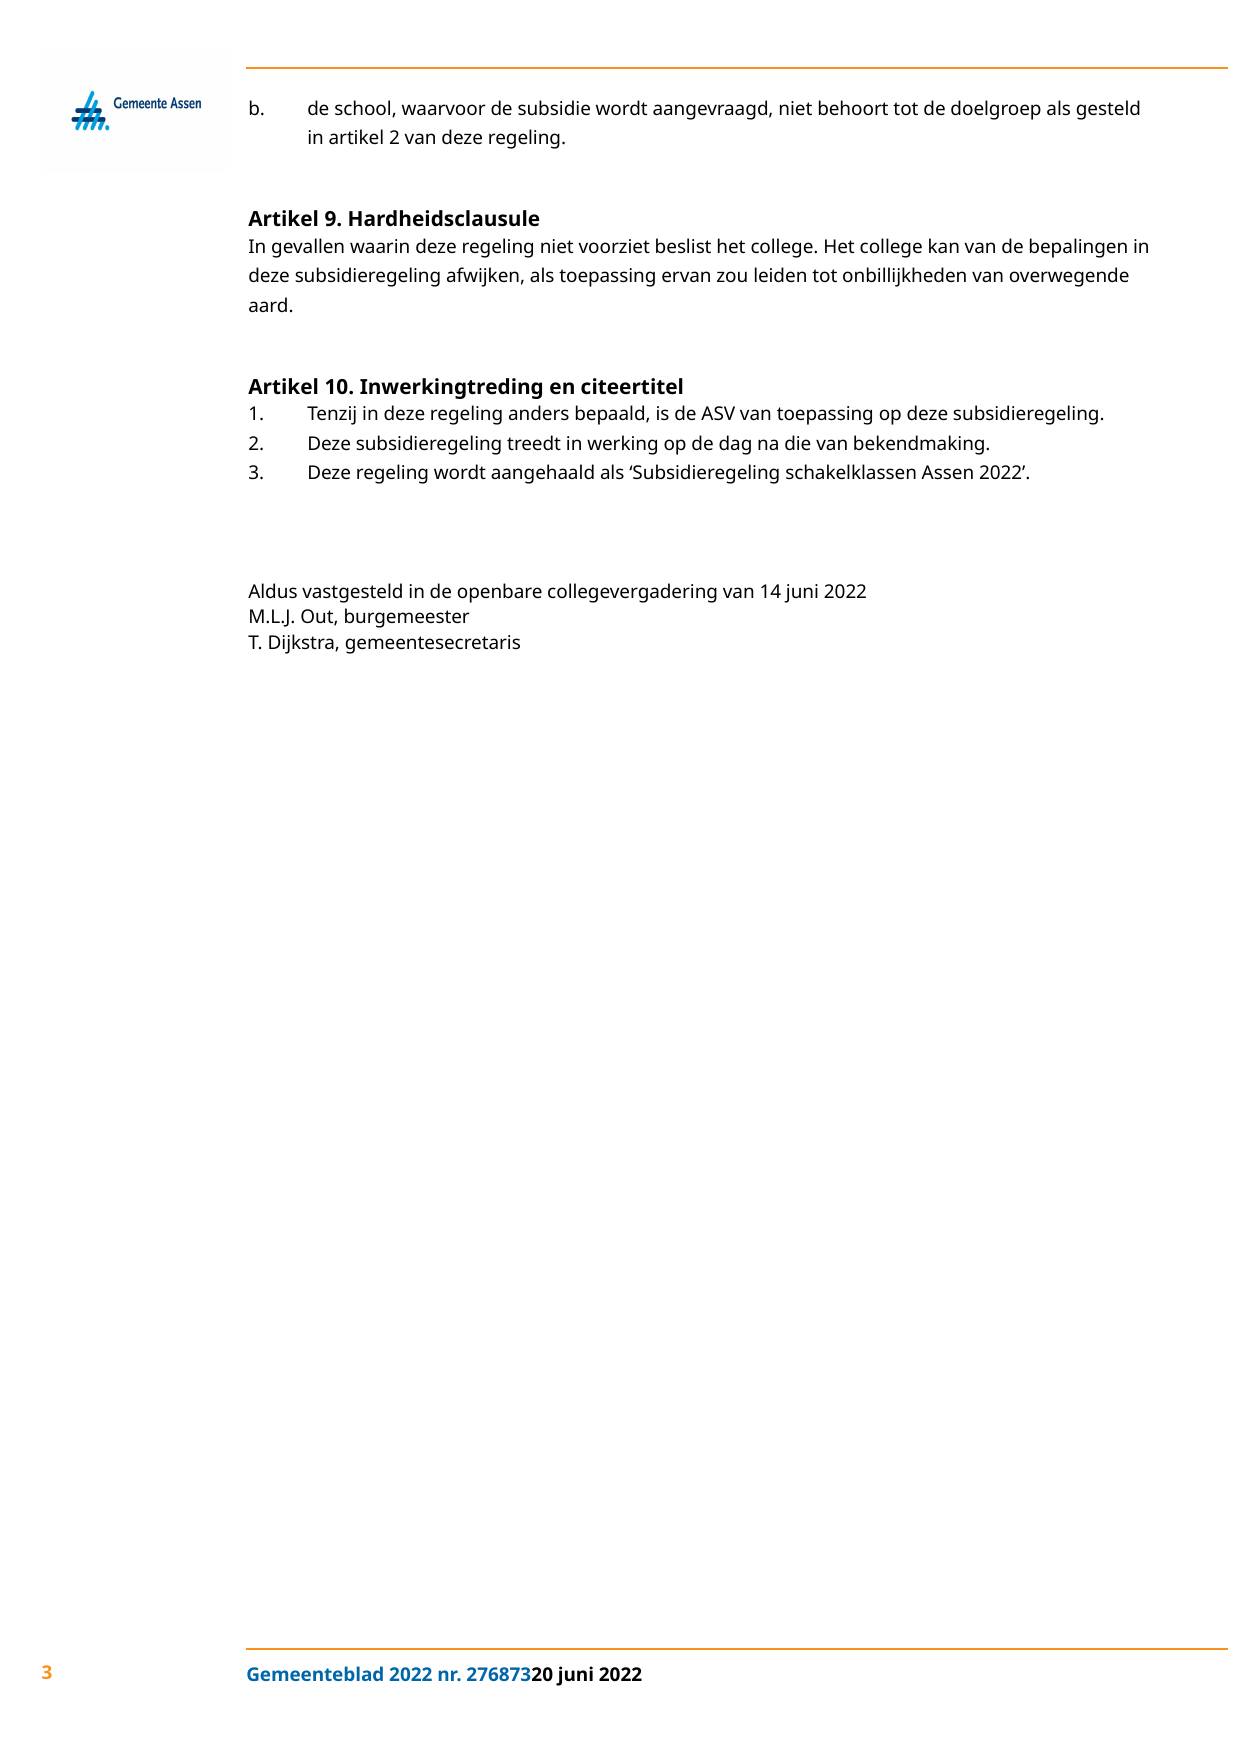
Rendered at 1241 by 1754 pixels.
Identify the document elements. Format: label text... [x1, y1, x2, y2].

list de school, waarvoor de subsidie wordt aangevraagd, niet behoort tot de doelgroep als gesteld in artikel 2 van deze regeling. [248, 95, 1152, 150]
text T. Dijkstra, gemeentesecretaris [248, 629, 1152, 655]
list Tenzij in deze regeling anders bepaald, is de ASV van toepassing op deze subsidieregeling. [248, 400, 1152, 426]
list Deze subsidieregeling treedt in werking op de dag na die van bekendmaking. [248, 430, 1152, 456]
text Artikel 10. Inwerkingtreding en citeertitel [248, 372, 1152, 400]
text Artikel 9. Hardheidsclausule [248, 204, 1152, 233]
text M.L.J. Out, burgemeester [248, 604, 1152, 629]
text Aldus vastgesteld in de openbare collegevergadering van 14 juni 2022 [248, 578, 1152, 604]
text In gevallen waarin deze regeling niet voorziet beslist het college. Het college kan van de bepalingen in deze subsidieregeling afwijken, als toepassing ervan zou leiden tot onbillijkheden van overwegende aard. [248, 233, 1152, 318]
picture [41, 47, 231, 172]
list Deze regeling wordt aangehaald als ‘Subsidieregeling schakelklassen Assen 2022’. [248, 459, 1152, 485]
